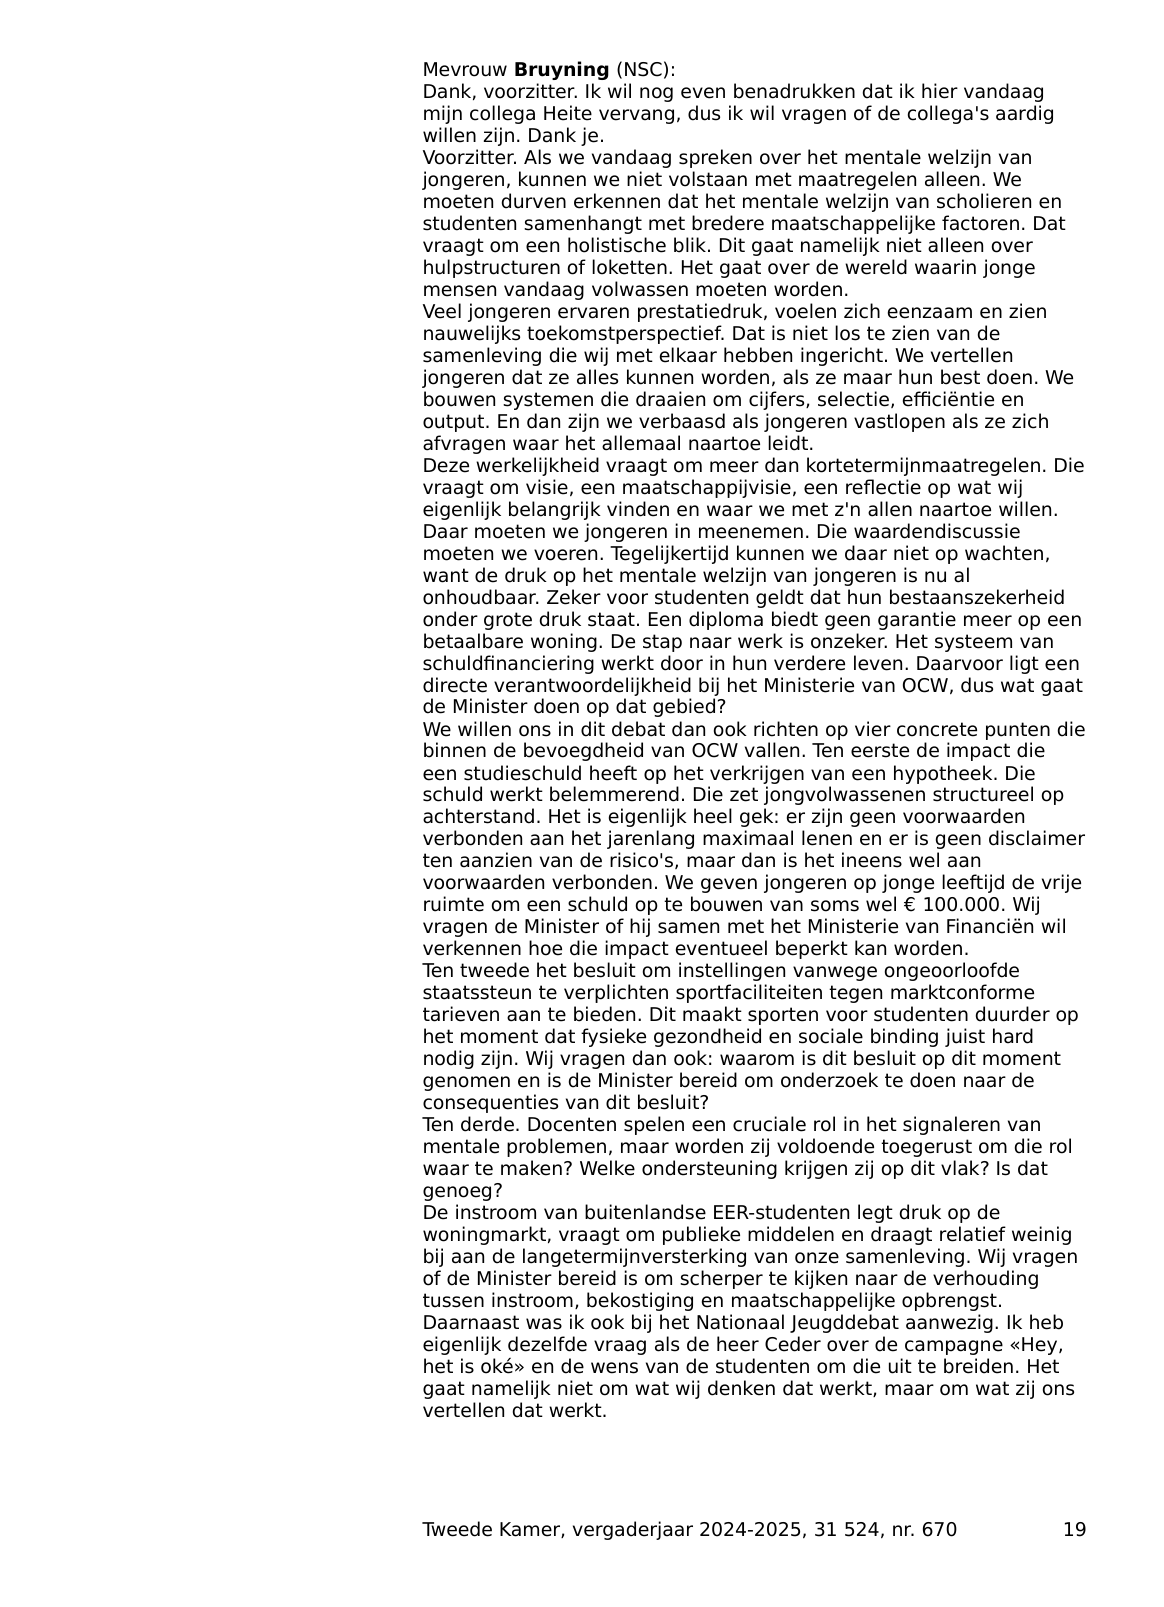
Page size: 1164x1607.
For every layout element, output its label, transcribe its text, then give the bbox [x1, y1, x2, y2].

text De instroom van buitenlandse EER-studenten legt druk op de woningmarkt, vraagt om publieke middelen en draagt relatief weinig bij aan de langetermijnversterking van onze samenleving. Wij vragen of de Minister bereid is om scherper te kijken naar de verhouding tussen instroom, bekostiging en maatschappelijke opbrengst. [422, 1202, 1087, 1312]
text Deze werkelijkheid vraagt om meer dan kortetermijnmaatregelen. Die vraagt om visie, een maatschappijvisie, een reflectie op wat wij eigenlijk belangrijk vinden en waar we met z'n allen naartoe willen. Daar moeten we jongeren in meenemen. Die waardendiscussie moeten we voeren. Tegelijkertijd kunnen we daar niet op wachten, want de druk op het mentale welzijn van jongeren is nu al onhoudbaar. Zeker voor studenten geldt dat hun bestaanszekerheid onder grote druk staat. Een diploma biedt geen garantie meer op een betaalbare woning. De stap naar werk is onzeker. Het systeem van schuldfinanciering werkt door in hun verdere leven. Daarvoor ligt een directe verantwoordelijkheid bij het Ministerie van OCW, dus wat gaat de Minister doen op dat gebied? [422, 455, 1087, 718]
text Veel jongeren ervaren prestatiedruk, voelen zich eenzaam en zien nauwelijks toekomstperspectief. Dat is niet los te zien van de samenleving die wij met elkaar hebben ingericht. We vertellen jongeren dat ze alles kunnen worden, als ze maar hun best doen. We bouwen systemen die draaien om cijfers, selectie, efficiëntie en output. En dan zijn we verbaasd als jongeren vastlopen als ze zich afvragen waar het allemaal naartoe leidt. [422, 301, 1087, 455]
text Daarnaast was ik ook bij het Nationaal Jeugddebat aanwezig. Ik heb eigenlijk dezelfde vraag als de heer Ceder over de campagne «Hey, het is oké» en de wens van de studenten om die uit te breiden. Het gaat namelijk niet om wat wij denken dat werkt, maar om wat zij ons vertellen dat werkt. [422, 1312, 1087, 1422]
text Dank, voorzitter. Ik wil nog even benadrukken dat ik hier vandaag mijn collega Heite vervang, dus ik wil vragen of de collega's aardig willen zijn. Dank je. [422, 81, 1087, 147]
text Ten derde. Docenten spelen een cruciale rol in het signaleren van mentale problemen, maar worden zij voldoende toegerust om die rol waar te maken? Welke ondersteuning krijgen zij op dit vlak? Is dat genoeg? [422, 1114, 1087, 1202]
text Mevrouw Bruyning (NSC): [422, 59, 1087, 81]
text We willen ons in dit debat dan ook richten op vier concrete punten die binnen de bevoegdheid van OCW vallen. Ten eerste de impact die een studieschuld heeft op het verkrijgen van een hypotheek. Die schuld werkt belemmerend. Die zet jongvolwassenen structureel op achterstand. Het is eigenlijk heel gek: er zijn geen voorwaarden verbonden aan het jarenlang maximaal lenen en er is geen disclaimer ten aanzien van de risico's, maar dan is het ineens wel aan voorwaarden verbonden. We geven jongeren op jonge leeftijd de vrije ruimte om een schuld op te bouwen van soms wel € 100.000. Wij vragen de Minister of hij samen met het Ministerie van Financiën wil verkennen hoe die impact eventueel beperkt kan worden. [422, 718, 1087, 960]
text Voorzitter. Als we vandaag spreken over het mentale welzijn van jongeren, kunnen we niet volstaan met maatregelen alleen. We moeten durven erkennen dat het mentale welzijn van scholieren en studenten samenhangt met bredere maatschappelijke factoren. Dat vraagt om een holistische blik. Dit gaat namelijk niet alleen over hulpstructuren of loketten. Het gaat over de wereld waarin jonge mensen vandaag volwassen moeten worden. [422, 147, 1087, 301]
text Ten tweede het besluit om instellingen vanwege ongeoorloofde staatssteun te verplichten sportfaciliteiten tegen marktconforme tarieven aan te bieden. Dit maakt sporten voor studenten duurder op het moment dat fysieke gezondheid en sociale binding juist hard nodig zijn. Wij vragen dan ook: waarom is dit besluit op dit moment genomen en is de Minister bereid om onderzoek te doen naar de consequenties van dit besluit? [422, 960, 1087, 1114]
